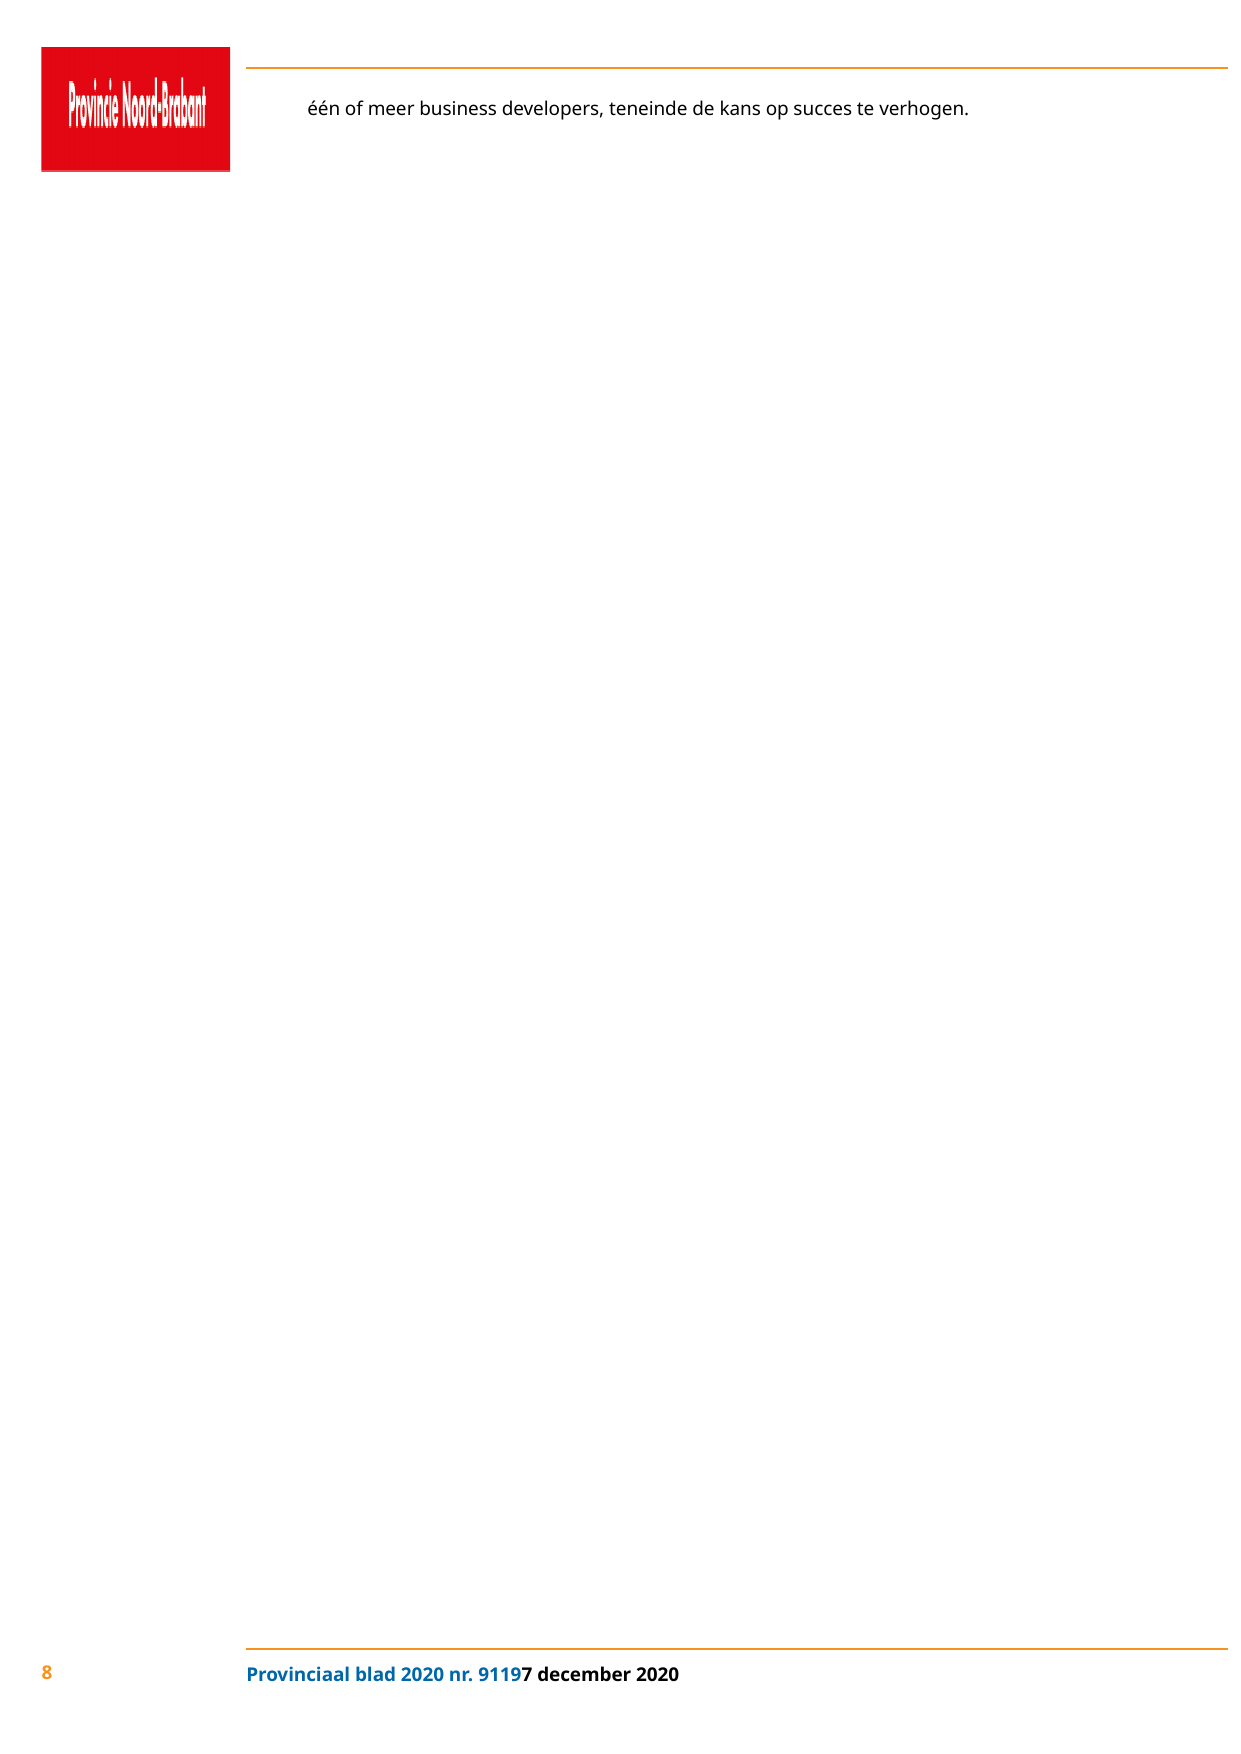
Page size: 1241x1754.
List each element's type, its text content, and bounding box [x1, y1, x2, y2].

list één of meer business developers, teneinde de kans op succes te verhogen. [248, 95, 1152, 121]
picture [41, 47, 231, 172]
